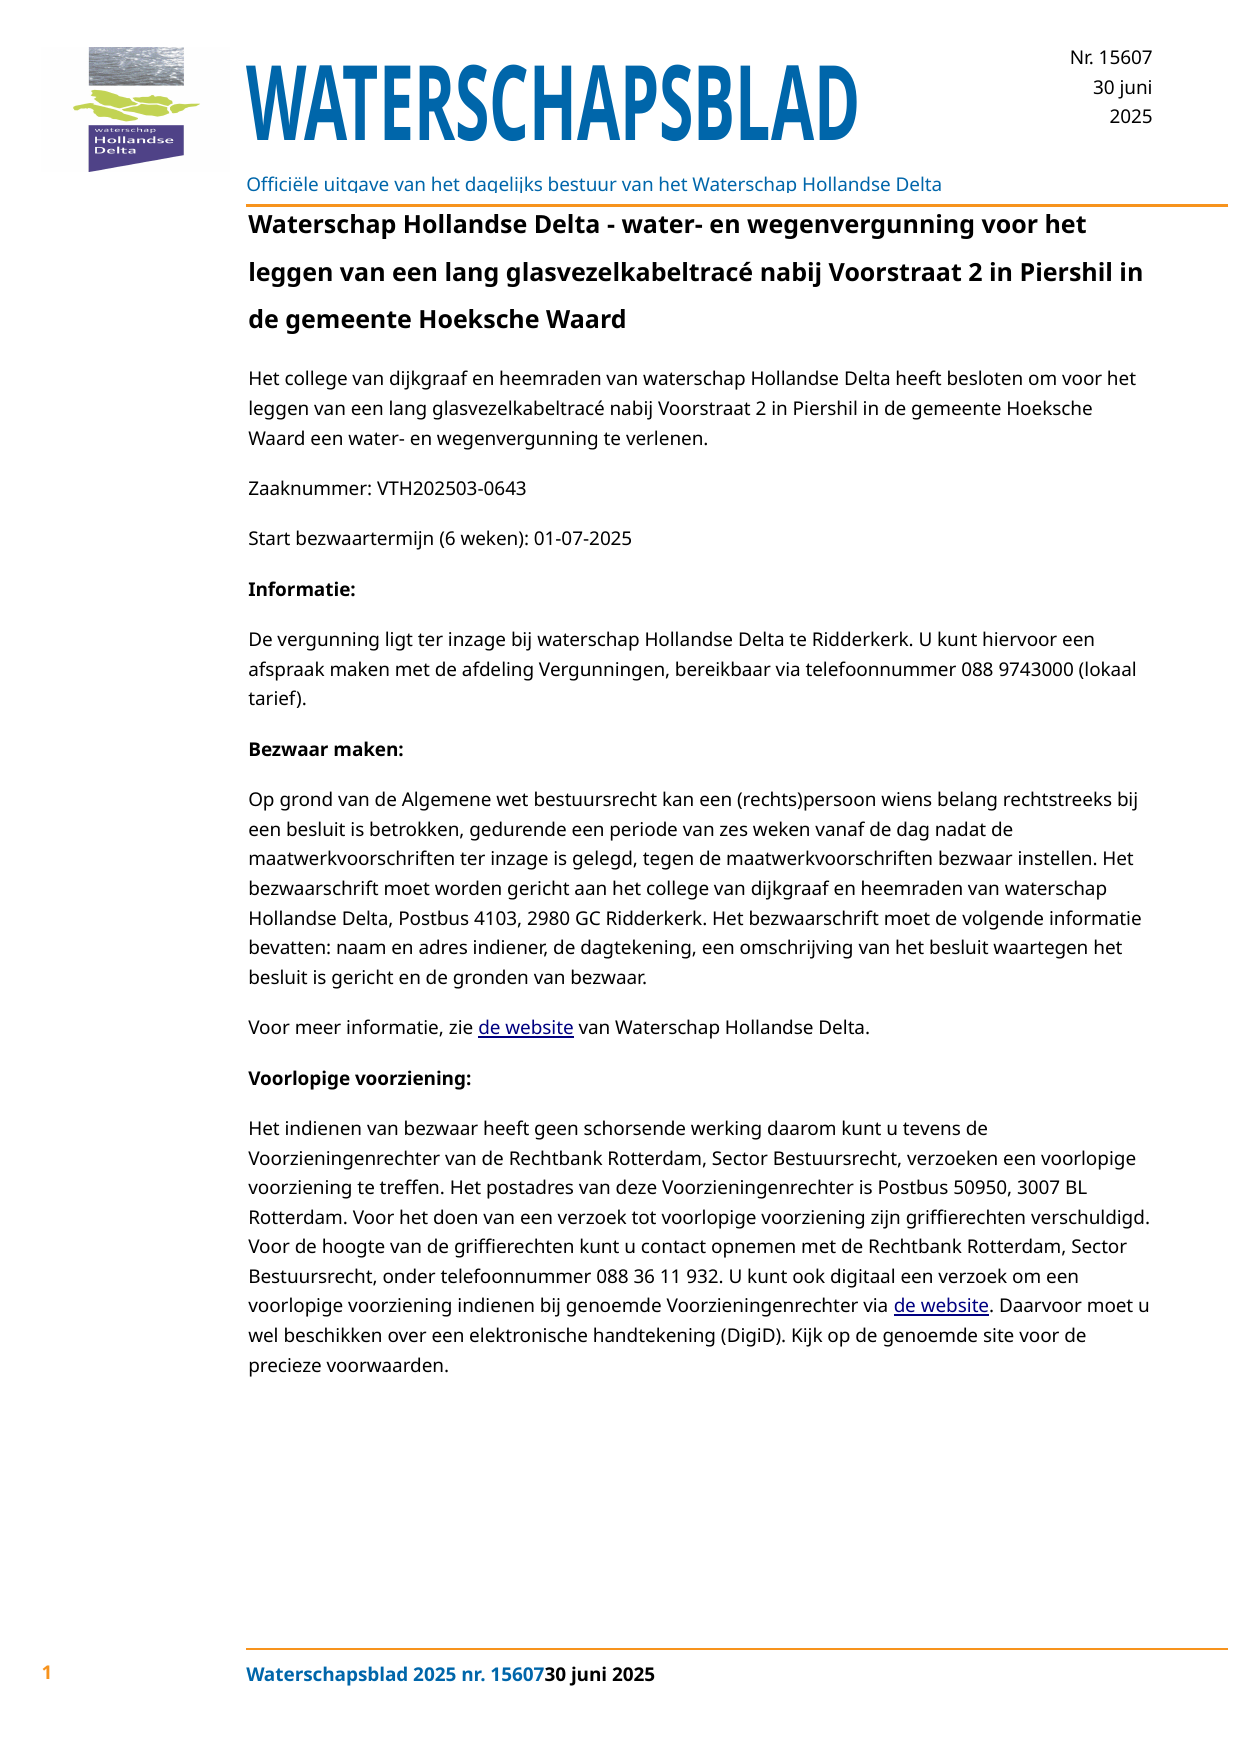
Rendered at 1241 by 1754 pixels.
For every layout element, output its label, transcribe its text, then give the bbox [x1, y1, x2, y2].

text Zaaknummer: VTH202503-0643 [248, 475, 1152, 501]
text Voor meer informatie, zie de website van Waterschap Hollandse Delta. [248, 1014, 1152, 1040]
text Op grond van de Algemene wet bestuursrecht kan een (rechts)persoon wiens belang rechtstreeks bij een besluit is betrokken, gedurende een periode van zes weken vanaf de dag nadat de maatwerkvoorschriften ter inzage is gelegd, tegen de maatwerkvoorschriften bezwaar instellen. Het bezwaarschrift moet worden gericht aan het college van dijkgraaf en heemraden van waterschap Hollandse Delta, Postbus 4103, 2980 GC Ridderkerk. Het bezwaarschrift moet de volgende informatie bevatten: naam en adres indiener, de dagtekening, een omschrijving van het besluit waartegen het besluit is gericht en de gronden van bezwaar. [248, 786, 1152, 989]
text Waterschap Hollandse Delta - water- en wegenvergunning voor het leggen van een lang glasvezelkabeltracé nabij Voorstraat 2 in Piershil in de gemeente Hoeksche Waard [248, 207, 1152, 336]
picture [41, 47, 231, 172]
text Voorlopige voorziening: [248, 1065, 1152, 1090]
text Het college van dijkgraaf en heemraden van waterschap Hollandse Delta heeft besloten om voor het leggen van een lang glasvezelkabeltracé nabij Voorstraat 2 in Piershil in de gemeente Hoeksche Waard een water- en wegenvergunning te verlenen. [248, 366, 1152, 450]
text Bezwaar maken: [248, 736, 1152, 762]
text Het indienen van bezwaar heeft geen schorsende werking daarom kunt u tevens de Voorzieningenrechter van de Rechtbank Rotterdam, Sector Bestuursrecht, verzoeken een voorlopige voorziening te treffen. Het postadres van deze Voorzieningenrechter is Postbus 50950, 3007 BL Rotterdam. Voor het doen van een verzoek tot voorlopige voorziening zijn griffierechten verschuldigd. Voor de hoogte van de griffierechten kunt u contact opnemen met de Rechtbank Rotterdam, Sector Bestuursrecht, onder telefoonnummer 088 36 11 932. U kunt ook digitaal een verzoek om een voorlopige voorziening indienen bij genoemde Voorzieningenrechter via de website. Daarvoor moet u wel beschikken over een elektronische handtekening (DigiD). Kijk op de genoemde site voor de precieze voorwaarden. [248, 1115, 1152, 1377]
text Start bezwaartermijn (6 weken): 01-07-2025 [248, 526, 1152, 551]
text Informatie: [248, 576, 1152, 602]
text De vergunning ligt ter inzage bij waterschap Hollandse Delta te Ridderkerk. U kunt hiervoor een afspraak maken met de afdeling Vergunningen, bereikbaar via telefoonnummer 088 9743000 (lokaal tarief). [248, 626, 1152, 711]
